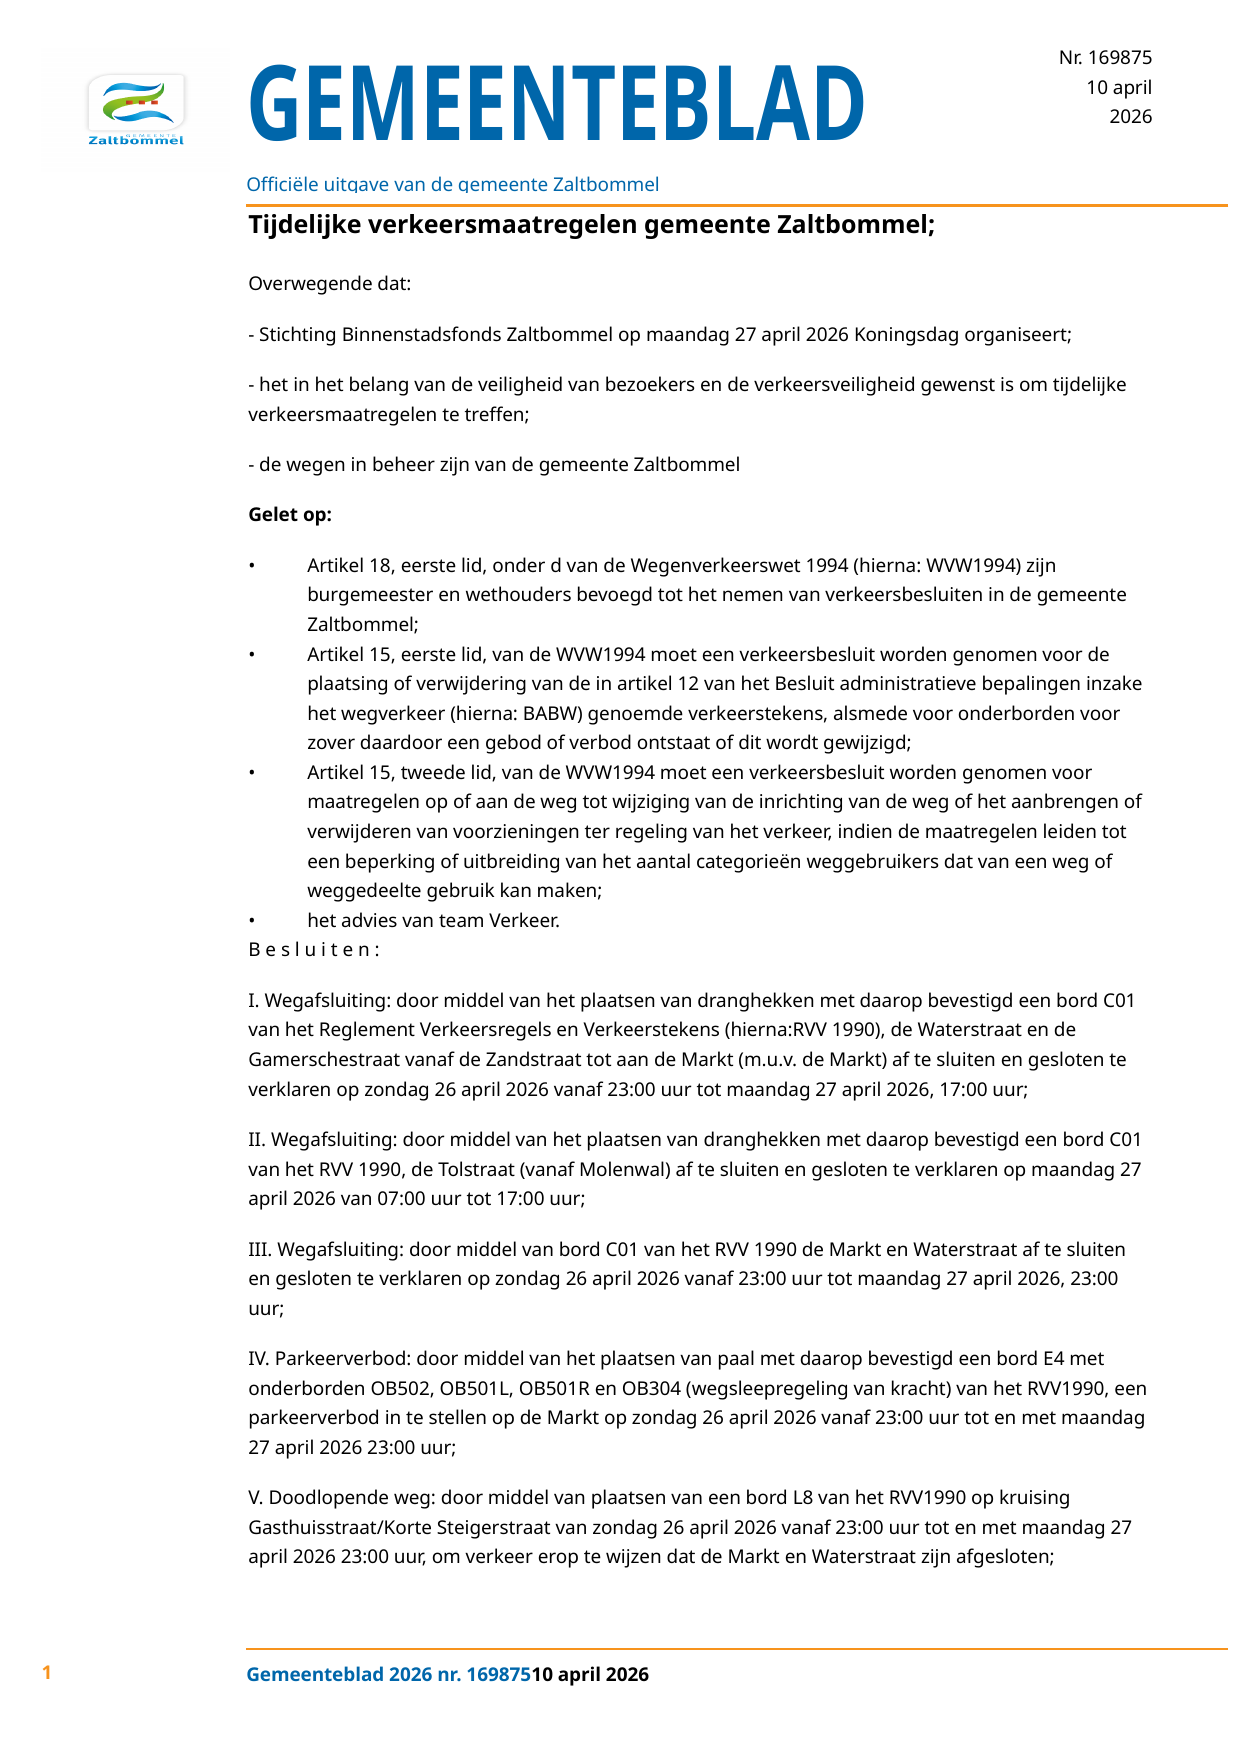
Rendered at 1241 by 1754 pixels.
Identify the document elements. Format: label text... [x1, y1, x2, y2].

text B e s l u i t e n : [248, 937, 1152, 962]
text Gelet op: [248, 502, 1152, 527]
text - Stichting Binnenstadsfonds Zaltbommel op maandag 27 april 2026 Koningsdag organiseert; [248, 321, 1152, 346]
text - het in het belang van de veiligheid van bezoekers en de verkeersveiligheid gewenst is om tijdelijke verkeersmaatregelen te treffen; [248, 371, 1152, 426]
text Overwegende dat: [248, 270, 1152, 296]
text IV. Parkeerverbod: door middel van het plaatsen van paal met daarop bevestigd een bord E4 met onderborden OB502, OB501L, OB501R en OB304 (wegsleepregeling van kracht) van het RVV1990, een parkeerverbod in te stellen op de Markt op zondag 26 april 2026 vanaf 23:00 uur tot en met maandag 27 april 2026 23:00 uur; [248, 1345, 1152, 1460]
list Artikel 15, eerste lid, van de WVW1994 moet een verkeersbesluit worden genomen voor de plaatsing of verwijdering van de in artikel 12 van het Besluit administratieve bepalingen inzake het wegverkeer (hierna: BABW) genoemde verkeerstekens, alsmede voor onderborden voor zover daardoor een gebod of verbod ontstaat of dit wordt gewijzigd; [248, 641, 1152, 755]
list het advies van team Verkeer. [248, 907, 1152, 933]
text II. Wegafsluiting: door middel van het plaatsen van dranghekken met daarop bevestigd een bord C01 van het RVV 1990, de Tolstraat (vanaf Molenwal) af te sluiten en gesloten te verklaren op maandag 27 april 2026 van 07:00 uur tot 17:00 uur; [248, 1126, 1152, 1211]
text Tijdelijke verkeersmaatregelen gemeente Zaltbommel; [248, 207, 1152, 241]
text III. Wegafsluiting: door middel van bord C01 van het RVV 1990 de Markt en Waterstraat af te sluiten en gesloten te verklaren op zondag 26 april 2026 vanaf 23:00 uur tot maandag 27 april 2026, 23:00 uur; [248, 1236, 1152, 1321]
text I. Wegafsluiting: door middel van het plaatsen van dranghekken met daarop bevestigd een bord C01 van het Reglement Verkeersregels en Verkeerstekens (hierna:RVV 1990), de Waterstraat en de Gamerschestraat vanaf de Zandstraat tot aan de Markt (m.u.v. de Markt) af te sluiten en gesloten te verklaren op zondag 26 april 2026 vanaf 23:00 uur tot maandag 27 april 2026, 17:00 uur; [248, 987, 1152, 1101]
text V. Doodlopende weg: door middel van plaatsen van een bord L8 van het RVV1990 op kruising Gasthuisstraat/Korte Steigerstraat van zondag 26 april 2026 vanaf 23:00 uur tot en met maandag 27 april 2026 23:00 uur, om verkeer erop te wijzen dat de Markt en Waterstraat zijn afgesloten; [248, 1484, 1152, 1569]
text - de wegen in beheer zijn van de gemeente Zaltbommel [248, 451, 1152, 477]
list Artikel 15, tweede lid, van de WVW1994 moet een verkeersbesluit worden genomen voor maatregelen op of aan de weg tot wijziging van de inrichting van de weg of het aanbrengen of verwijderen van voorzieningen ter regeling van het verkeer, indien de maatregelen leiden tot een beperking of uitbreiding van het aantal categorieën weggebruikers dat van een weg of weggedeelte gebruik kan maken; [248, 759, 1152, 903]
picture [41, 47, 231, 172]
list Artikel 18, eerste lid, onder d van de Wegenverkeerswet 1994 (hierna: WVW1994) zijn burgemeester en wethouders bevoegd tot het nemen van verkeersbesluiten in de gemeente Zaltbommel; [248, 552, 1152, 637]
